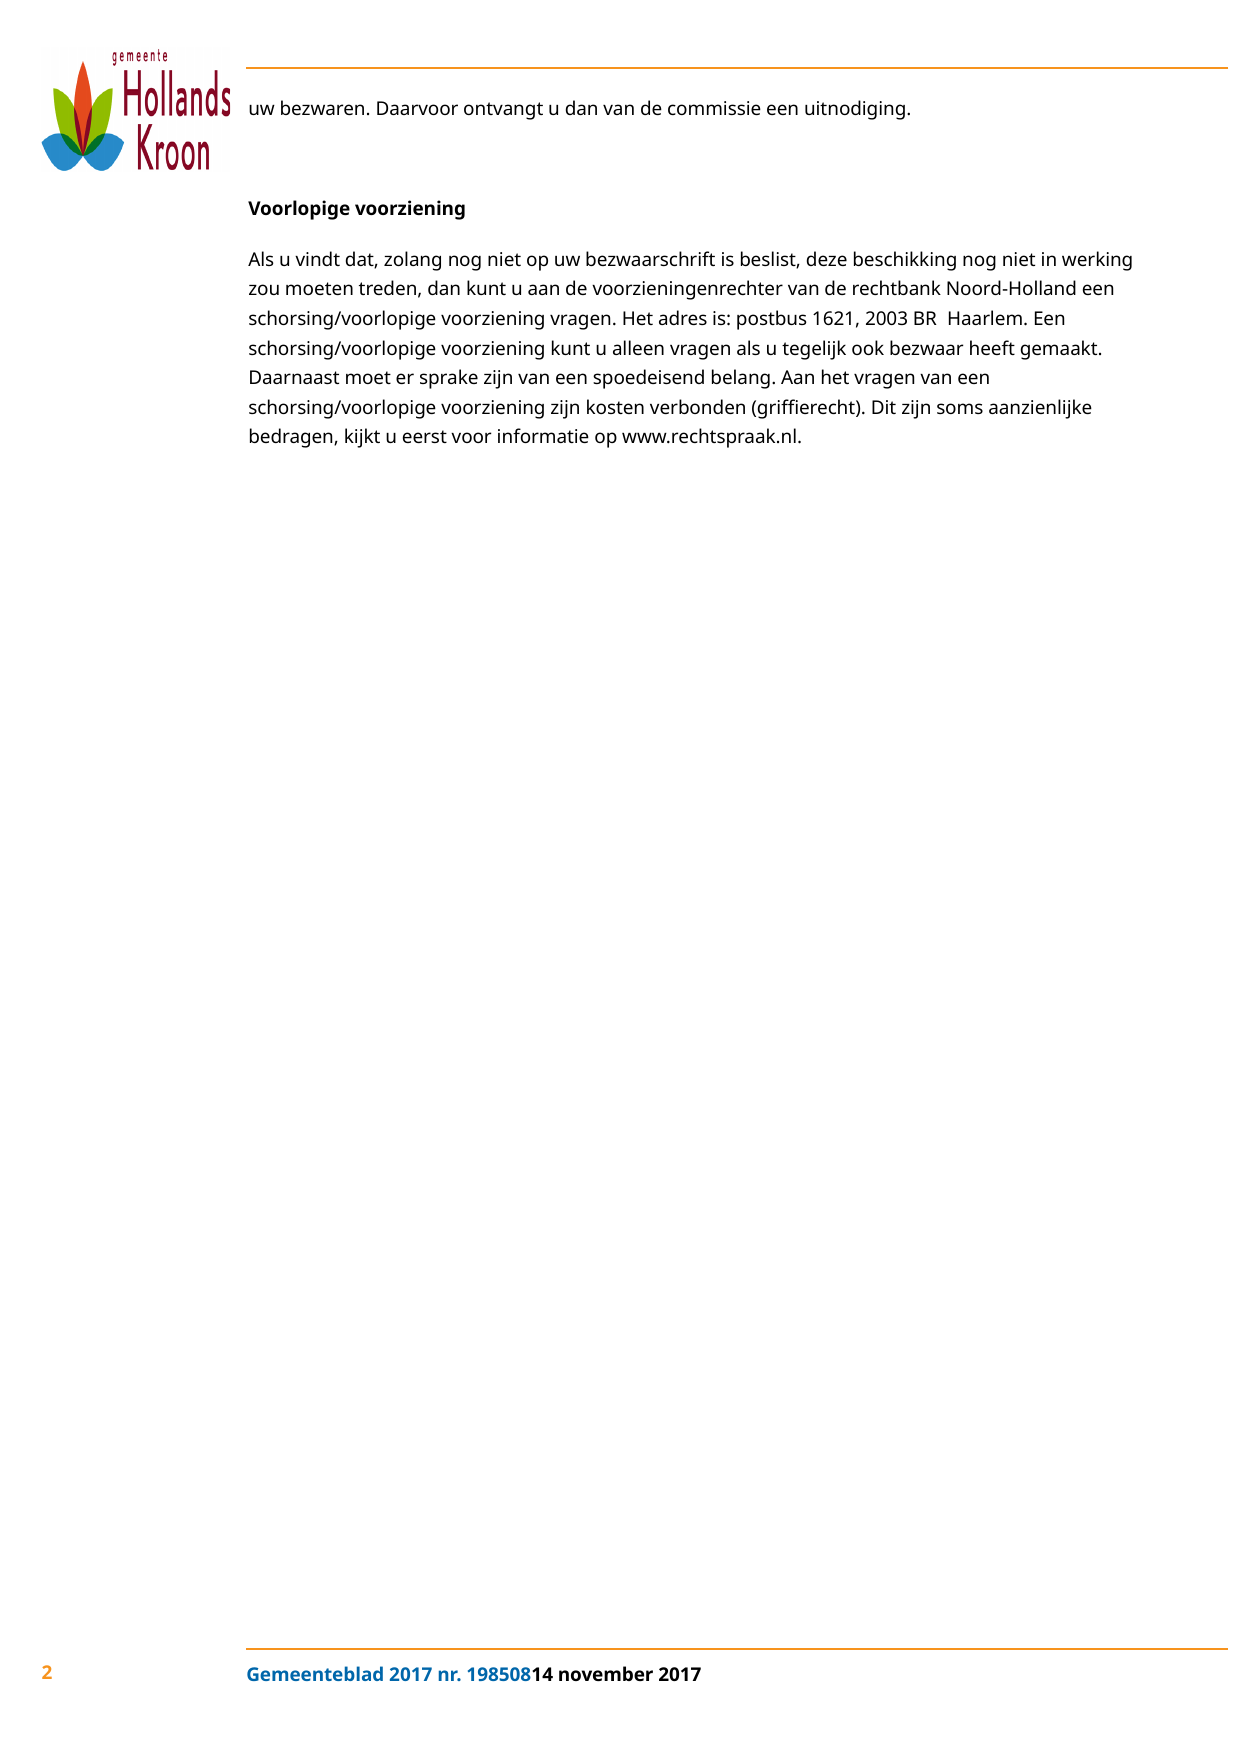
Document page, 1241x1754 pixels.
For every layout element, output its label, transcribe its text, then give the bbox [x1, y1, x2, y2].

text Als u vindt dat, zolang nog niet op uw bezwaarschrift is beslist, deze beschikking nog niet in werking zou moeten treden, dan kunt u aan de voorzieningenrechter van de rechtbank Noord-Holland een schorsing/voorlopige voorziening vragen. Het adres is: postbus 1621, 2003 BR Haarlem. Een schorsing/voorlopige voorziening kunt u alleen vragen als u tegelijk ook bezwaar heeft gemaakt. Daarnaast moet er sprake zijn van een spoedeisend belang. Aan het vragen van een schorsing/voorlopige voorziening zijn kosten verbonden (griffierecht). Dit zijn soms aanzienlijke bedragen, kijkt u eerst voor informatie op www.rechtspraak.nl. [248, 246, 1152, 449]
text Voorlopige voorziening [248, 196, 1152, 221]
picture [41, 47, 231, 172]
text uw bezwaren. Daarvoor ontvangt u dan van de commissie een uitnodiging. [248, 95, 1152, 121]
